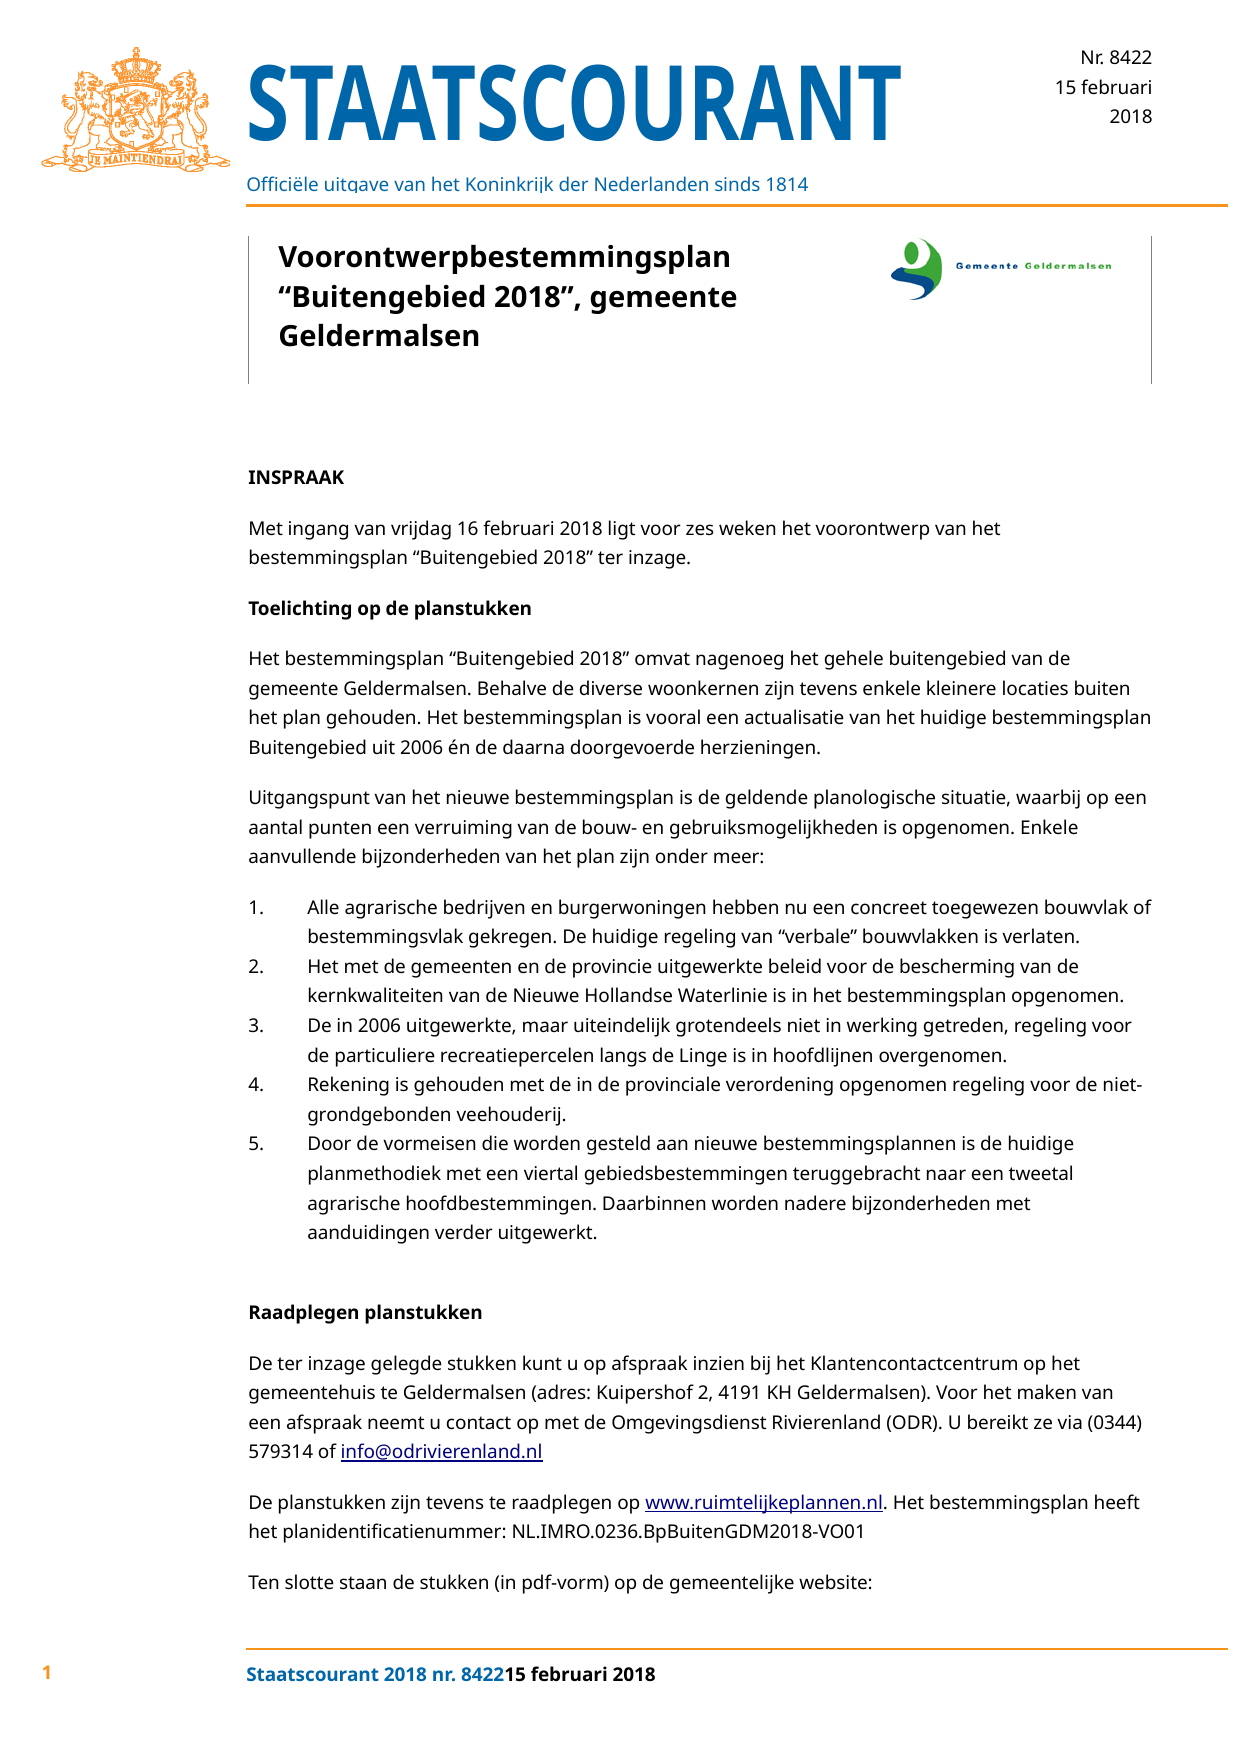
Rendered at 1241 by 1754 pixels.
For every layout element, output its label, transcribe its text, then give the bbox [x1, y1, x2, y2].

list Rekening is gehouden met de in de provinciale verordening opgenomen regeling voor de niet-grondgebonden veehouderij. [248, 1071, 1152, 1127]
text INSPRAAK [248, 464, 1152, 490]
list Het met de gemeenten en de provincie uitgewerkte beleid voor de bescherming van de kernkwaliteiten van de Nieuwe Hollandse Waterlinie is in het bestemmingsplan opgenomen. [248, 953, 1152, 1008]
text Raadplegen planstukken [248, 1299, 1152, 1325]
list Door de vormeisen die worden gesteld aan nieuwe bestemmingsplannen is de huidige planmethodiek met een viertal gebiedsbestemmingen teruggebracht naar een tweetal agrarische hoofdbestemmingen. Daarbinnen worden nadere bijzonderheden met aanduidingen verder uitgewerkt. [248, 1131, 1152, 1245]
text Met ingang van vrijdag 16 februari 2018 ligt voor zes weken het voorontwerp van het bestemmingsplan “Buitengebied 2018” ter inzage. [248, 515, 1152, 570]
list Alle agrarische bedrijven en burgerwoningen hebben nu een concreet toegewezen bouwvlak of bestemmingsvlak gekregen. De huidige regeling van “verbale” bouwvlakken is verlaten. [248, 894, 1152, 949]
text De planstukken zijn tevens te raadplegen op www.ruimtelijkeplannen.nl. Het bestemmingsplan heeft het planidentificatienummer: NL.IMRO.0236.BpBuitenGDM2018-VO01 [248, 1489, 1152, 1544]
list De in 2006 uitgewerkte, maar uiteindelijk grotendeels niet in werking getreden, regeling voor de particuliere recreatiepercelen langs de Linge is in hoofdlijnen overgenomen. [248, 1012, 1152, 1068]
table_header Voorontwerpbestemmingsplan “Buitengebied 2018”, gemeente Geldermalsen [249, 236, 850, 384]
table_header [850, 236, 1151, 384]
picture [41, 47, 231, 172]
text Toelichting op de planstukken [248, 595, 1152, 621]
text Uitgangspunt van het nieuwe bestemmingsplan is de geldende planologische situatie, waarbij op een aantal punten een verruiming van de bouw- en gebruiksmogelijkheden is opgenomen. Enkele aanvullende bijzonderheden van het plan zijn onder meer: [248, 784, 1152, 869]
picture [882, 236, 1119, 302]
text De ter inzage gelegde stukken kunt u op afspraak inzien bij het Klantencontactcentrum op het gemeentehuis te Geldermalsen (adres: Kuipershof 2, 4191 KH Geldermalsen). Voor het maken van een afspraak neemt u contact op met de Omgevingsdienst Rivierenland (ODR). U bereikt ze via (0344) 579314 of info@odrivierenland.nl [248, 1350, 1152, 1464]
text Het bestemmingsplan “Buitengebied 2018” omvat nagenoeg het gehele buitengebied van de gemeente Geldermalsen. Behalve de diverse woonkernen zijn tevens enkele kleinere locaties buiten het plan gehouden. Het bestemmingsplan is vooral een actualisatie van het huidige bestemmingsplan Buitengebied uit 2006 én de daarna doorgevoerde herzieningen. [248, 645, 1152, 760]
text Ten slotte staan de stukken (in pdf-vorm) op de gemeentelijke website: [248, 1569, 1152, 1595]
